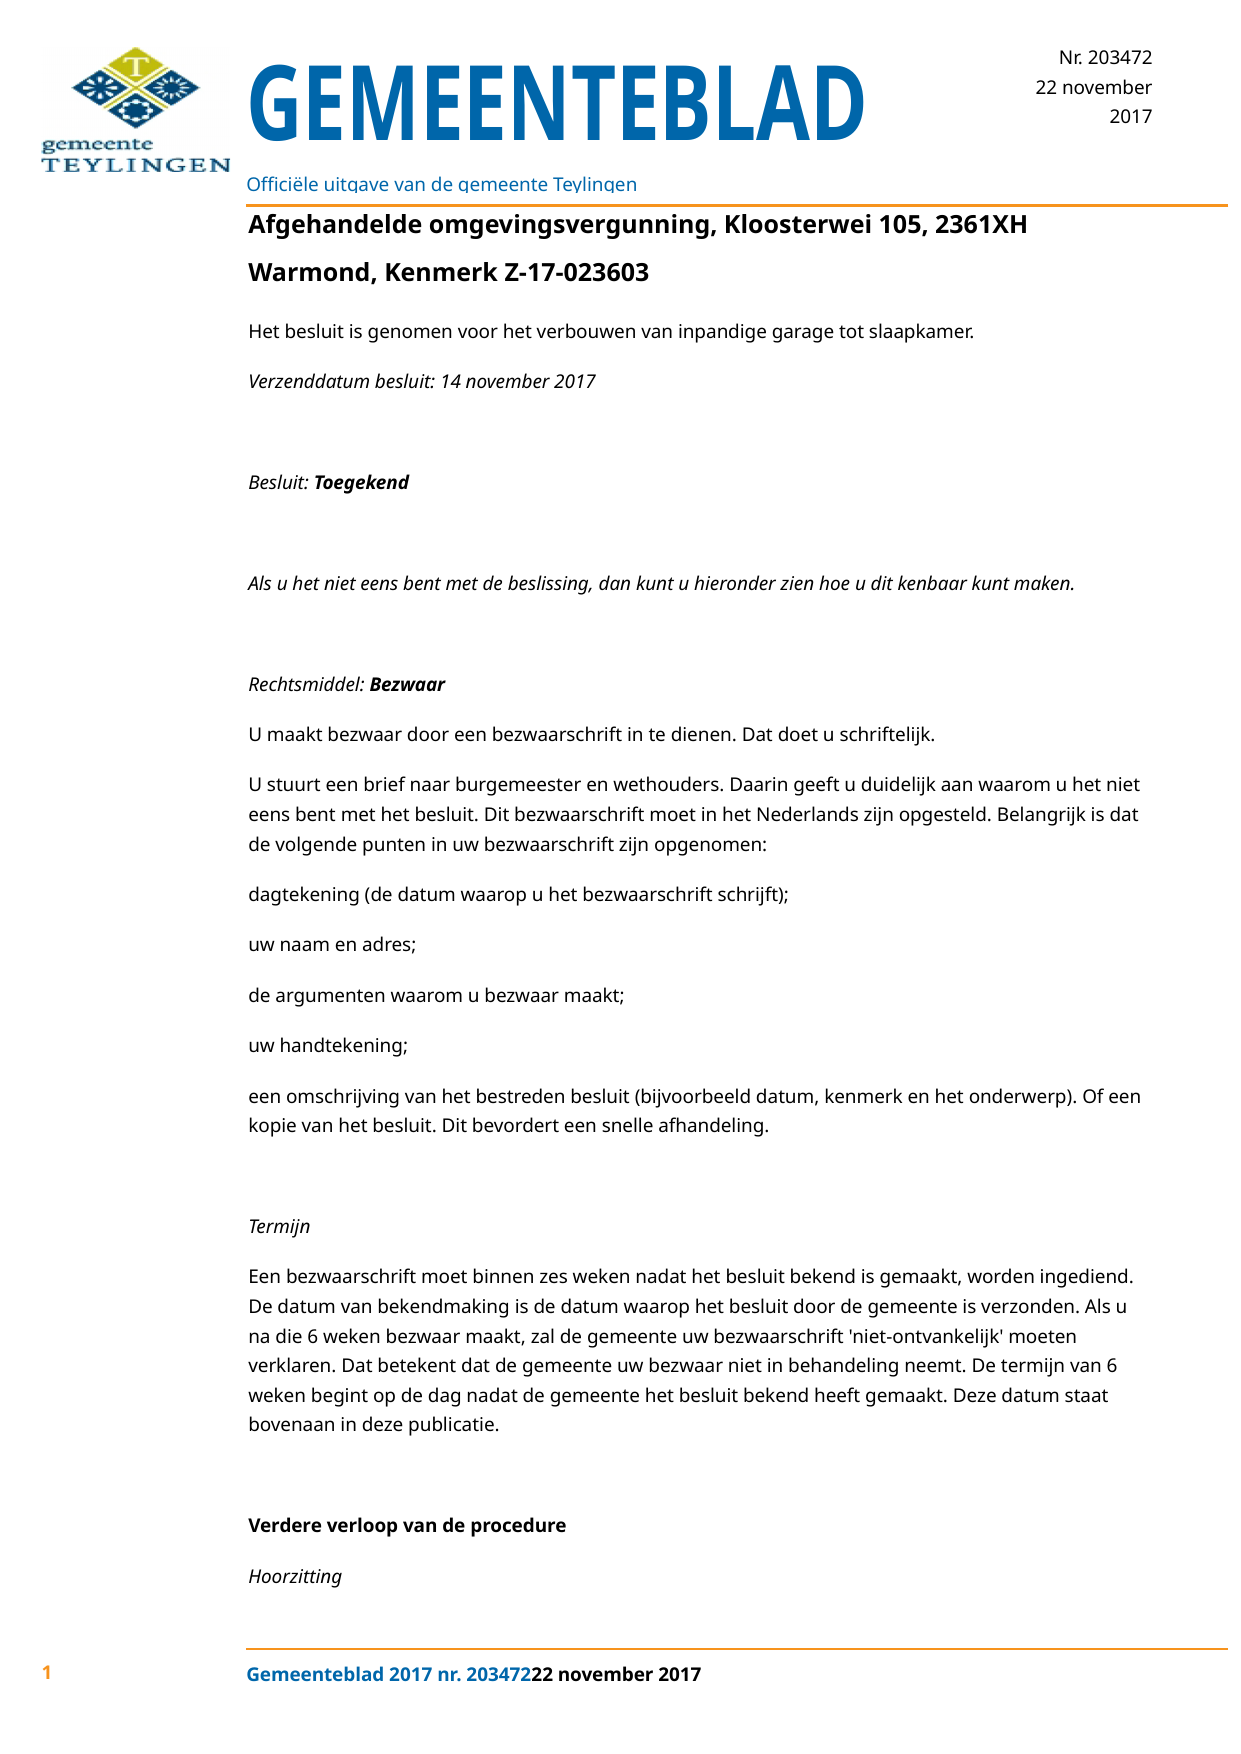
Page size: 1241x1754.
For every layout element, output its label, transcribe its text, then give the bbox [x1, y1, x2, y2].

text U stuurt een brief naar burgemeester en wethouders. Daarin geeft u duidelijk aan waarom u het niet eens bent met het besluit. Dit bezwaarschrift moet in het Nederlands zijn opgesteld. Belangrijk is dat de volgende punten in uw bezwaarschrift zijn opgenomen: [248, 772, 1152, 857]
text Besluit: Toegekend [248, 469, 1152, 495]
text Hoorzitting [248, 1563, 1152, 1589]
text Verdere verloop van de procedure [248, 1512, 1152, 1538]
text de argumenten waarom u bezwaar maakt; [248, 982, 1152, 1008]
picture [41, 47, 231, 172]
text Termijn [248, 1213, 1152, 1239]
text U maakt bezwaar door een bezwaarschrift in te dienen. Dat doet u schriftelijk. [248, 721, 1152, 747]
text Het besluit is genomen voor het verbouwen van inpandige garage tot slaapkamer. [248, 318, 1152, 344]
text Een bezwaarschrift moet binnen zes weken nadat het besluit bekend is gemaakt, worden ingediend. De datum van bekendmaking is de datum waarop het besluit door de gemeente is verzonden. Als u na die 6 weken bezwaar maakt, zal de gemeente uw bezwaarschrift 'niet-ontvankelijk' moeten verklaren. Dat betekent dat de gemeente uw bezwaar niet in behandeling neemt. De termijn van 6 weken begint op de dag nadat de gemeente het besluit bekend heeft gemaakt. Deze datum staat bovenaan in deze publicatie. [248, 1264, 1152, 1437]
text Verzenddatum besluit: 14 november 2017 [248, 368, 1152, 394]
text Als u het niet eens bent met de beslissing, dan kunt u hieronder zien hoe u dit kenbaar kunt maken. [248, 570, 1152, 596]
text een omschrijving van het bestreden besluit (bijvoorbeeld datum, kenmerk en het onderwerp). Of een kopie van het besluit. Dit bevordert een snelle afhandeling. [248, 1083, 1152, 1138]
text uw naam en adres; [248, 932, 1152, 957]
text dagtekening (de datum waarop u het bezwaarschrift schrijft); [248, 881, 1152, 907]
text Afgehandelde omgevingsvergunning, Kloosterwei 105, 2361XH Warmond, Kenmerk Z-17-023603 [248, 207, 1152, 288]
text Rechtsmiddel: Bezwaar [248, 671, 1152, 697]
text uw handtekening; [248, 1032, 1152, 1058]
